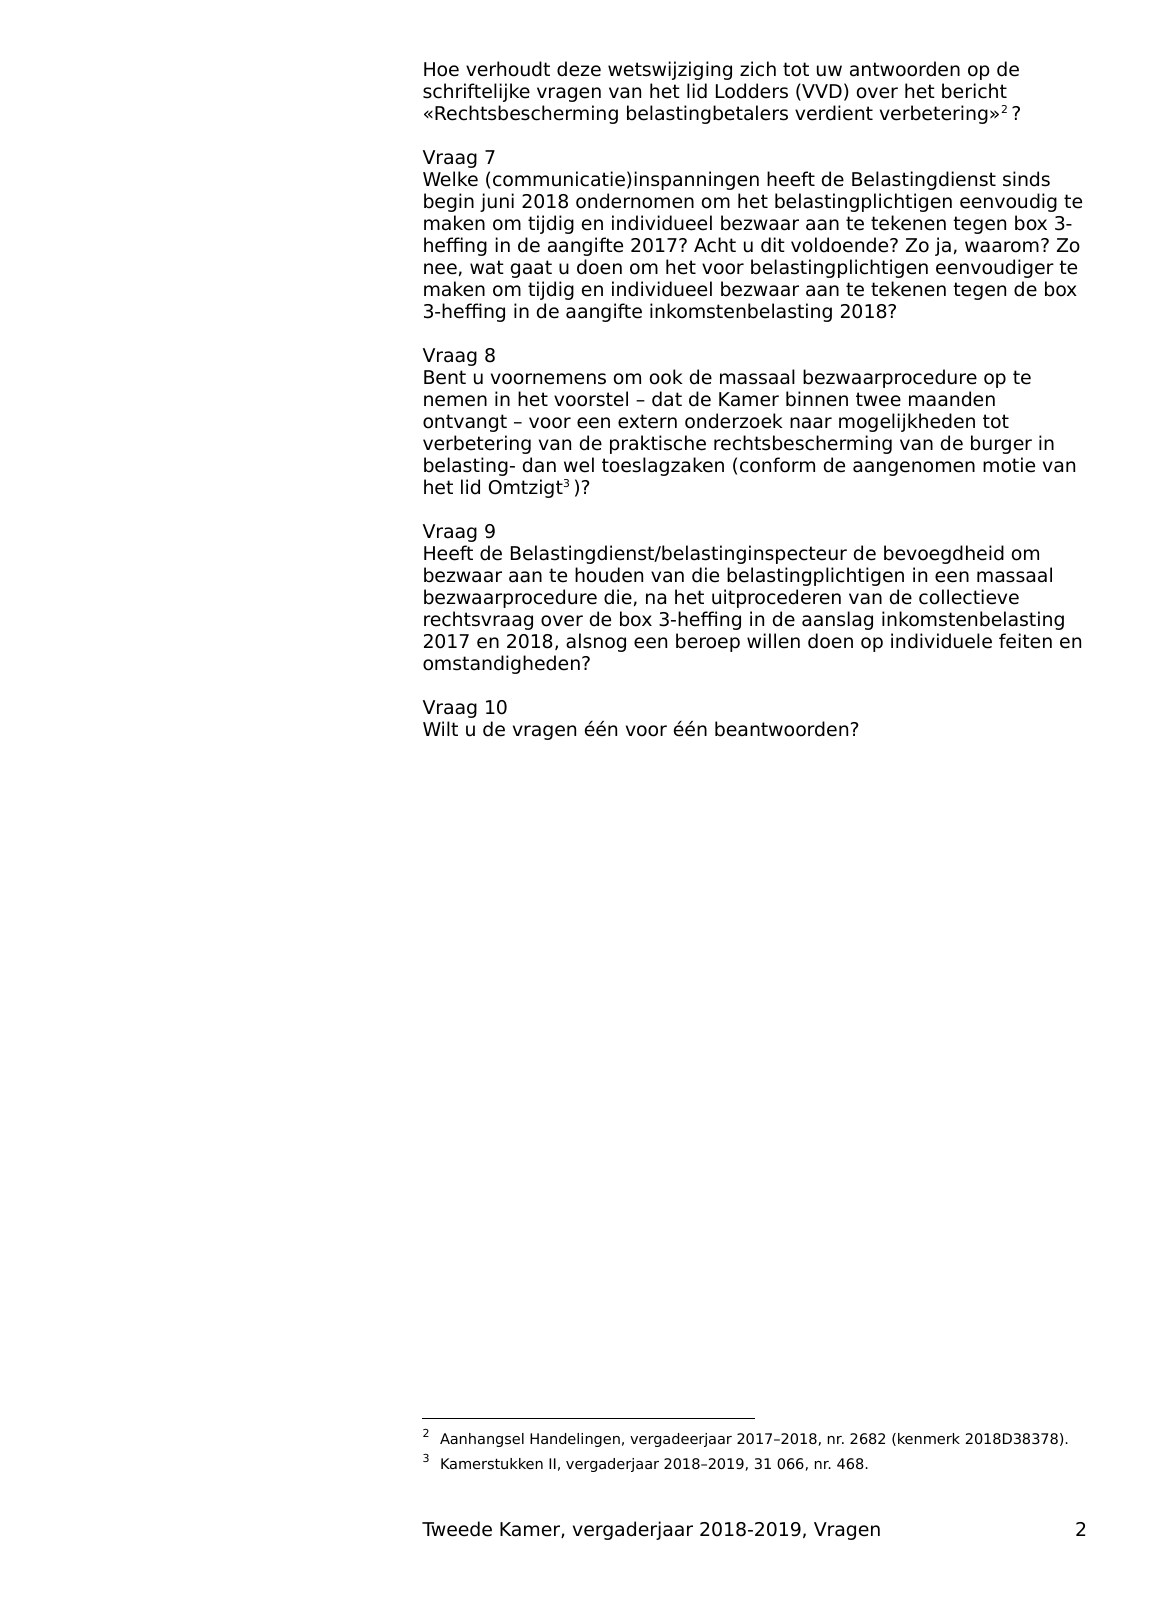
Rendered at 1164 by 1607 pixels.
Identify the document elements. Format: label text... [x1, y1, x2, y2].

text Vraag 8 [422, 345, 1087, 367]
text Vraag 9 [422, 521, 1087, 543]
text Kamerstukken II, vergaderjaar 2018–2019, 31 066, nr. 468. [422, 1452, 1087, 1474]
text Aanhangsel Handelingen, vergadeerjaar 2017–2018, nr. 2682 (kenmerk 2018D38378). [422, 1427, 1087, 1449]
text Heeft de Belastingdienst/belastinginspecteur de bevoegdheid om bezwaar aan te houden van die belastingplichtigen in een massaal bezwaarprocedure die, na het uitprocederen van de collectieve rechtsvraag over de box 3-heffing in de aanslag inkomstenbelasting 2017 en 2018, alsnog een beroep willen doen op individuele feiten en omstandigheden? [422, 543, 1087, 675]
text Bent u voornemens om ook de massaal bezwaarprocedure op te nemen in het voorstel – dat de Kamer binnen twee maanden ontvangt – voor een extern onderzoek naar mogelijkheden tot verbetering van de praktische rechtsbescherming van de burger in belasting- dan wel toeslagzaken (conform de aangenomen motie van het lid Omtzigt)? [422, 367, 1087, 499]
text Wilt u de vragen één voor één beantwoorden? [422, 719, 1087, 741]
text Vraag 7 [422, 147, 1087, 169]
text Vraag 10 [422, 697, 1087, 719]
text Hoe verhoudt deze wetswijziging zich tot uw antwoorden op de schriftelijke vragen van het lid Lodders (VVD) over het bericht «Rechtsbescherming belastingbetalers verdient verbetering»? [422, 59, 1087, 125]
text Welke (communicatie)inspanningen heeft de Belastingdienst sinds begin juni 2018 ondernomen om het belastingplichtigen eenvoudig te maken om tijdig en individueel bezwaar aan te tekenen tegen box 3-heffing in de aangifte 2017? Acht u dit voldoende? Zo ja, waarom? Zo nee, wat gaat u doen om het voor belastingplichtigen eenvoudiger te maken om tijdig en individueel bezwaar aan te tekenen tegen de box 3-heffing in de aangifte inkomstenbelasting 2018? [422, 169, 1087, 323]
